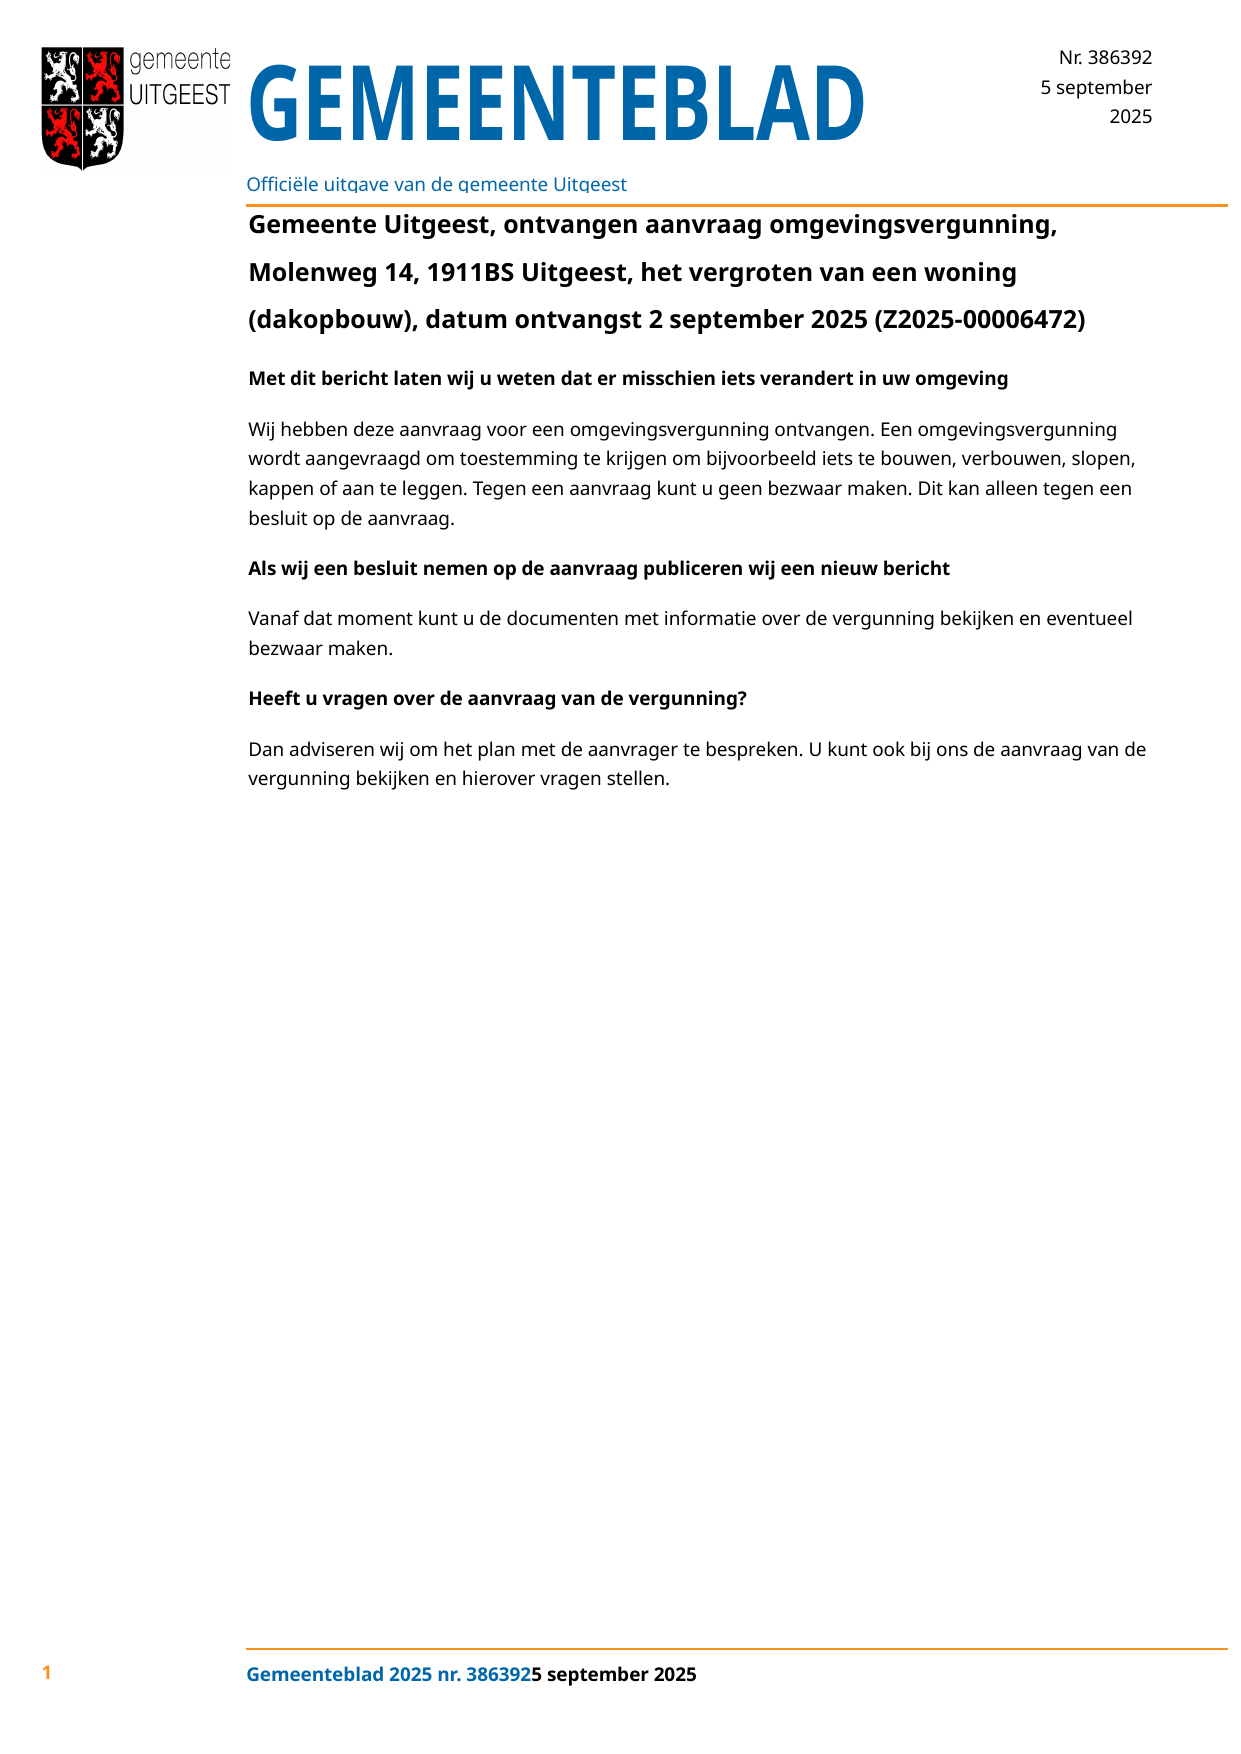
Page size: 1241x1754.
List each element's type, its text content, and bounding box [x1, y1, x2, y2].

text Als wij een besluit nemen op de aanvraag publiceren wij een nieuw bericht [248, 555, 1152, 581]
text Vanaf dat moment kunt u de documenten met informatie over de vergunning bekijken en eventueel bezwaar maken. [248, 606, 1152, 661]
text Dan adviseren wij om het plan met de aanvrager te bespreken. U kunt ook bij ons de aanvraag van de vergunning bekijken en hierover vragen stellen. [248, 736, 1152, 791]
text Heeft u vragen over de aanvraag van de vergunning? [248, 686, 1152, 711]
picture [41, 47, 231, 172]
text Gemeente Uitgeest, ontvangen aanvraag omgevingsvergunning, Molenweg 14, 1911BS Uitgeest, het vergroten van een woning (dakopbouw), datum ontvangst 2 september 2025 (Z2025-00006472) [248, 207, 1152, 336]
text Met dit bericht laten wij u weten dat er misschien iets verandert in uw omgeving [248, 366, 1152, 391]
text Wij hebben deze aanvraag voor een omgevingsvergunning ontvangen. Een omgevingsvergunning wordt aangevraagd om toestemming te krijgen om bijvoorbeeld iets te bouwen, verbouwen, slopen, kappen of aan te leggen. Tegen een aanvraag kunt u geen bezwaar maken. Dit kan alleen tegen een besluit op de aanvraag. [248, 416, 1152, 530]
